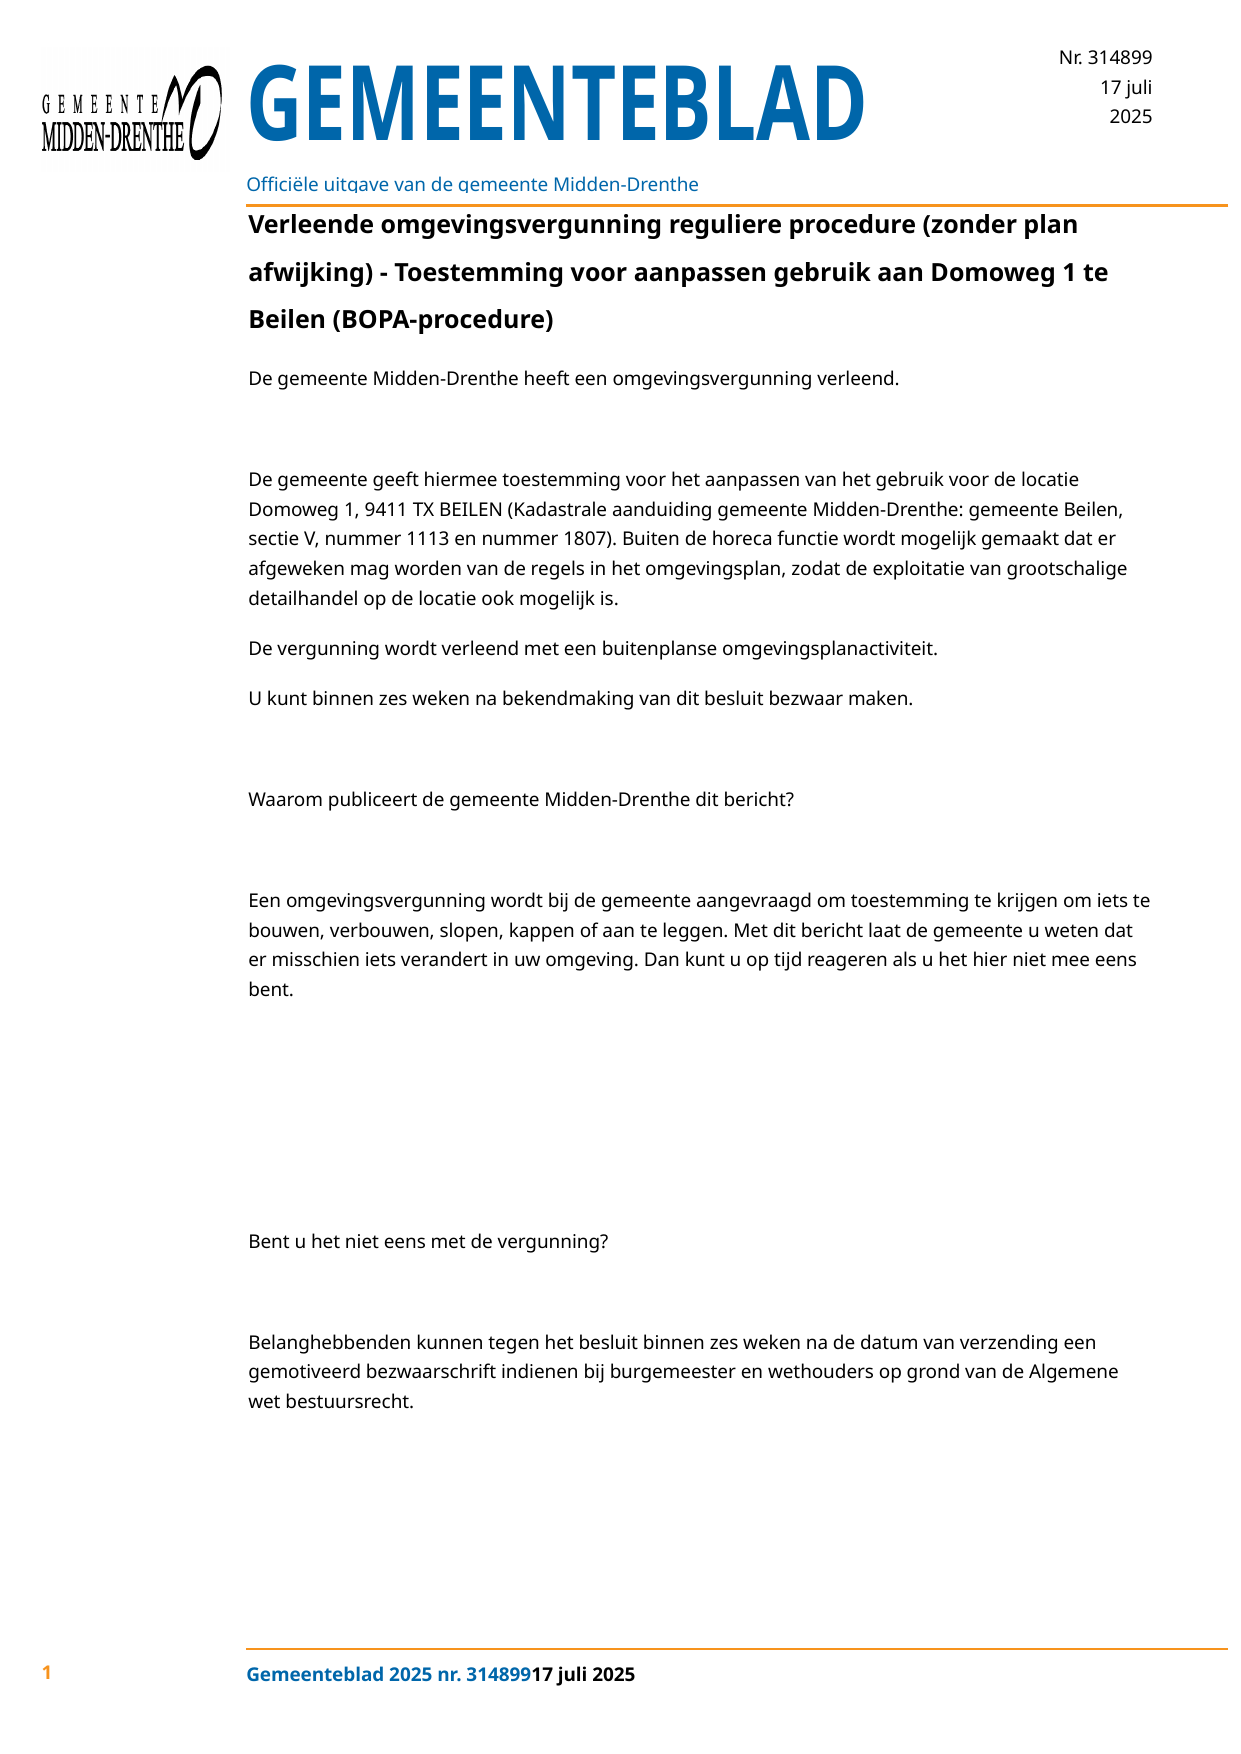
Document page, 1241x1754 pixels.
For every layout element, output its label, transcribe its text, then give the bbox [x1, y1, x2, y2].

text Een omgevingsvergunning wordt bij de gemeente aangevraagd om toestemming te krijgen om iets te bouwen, verbouwen, slopen, kappen of aan te leggen. Met dit bericht laat de gemeente u weten dat er misschien iets verandert in uw omgeving. Dan kunt u op tijd reageren als u het hier niet mee eens bent. [248, 887, 1152, 1002]
picture [41, 47, 231, 172]
text De gemeente Midden-Drenthe heeft een omgevingsvergunning verleend. [248, 366, 1152, 391]
text Belanghebbenden kunnen tegen het besluit binnen zes weken na de datum van verzending een gemotiveerd bezwaarschrift indienen bij burgemeester en wethouders op grond van de Algemene wet bestuursrecht. [248, 1329, 1152, 1414]
text Bent u het niet eens met de vergunning? [248, 1228, 1152, 1254]
text Verleende omgevingsvergunning reguliere procedure (zonder plan afwijking) - Toestemming voor aanpassen gebruik aan Domoweg 1 te Beilen (BOPA-procedure) [248, 207, 1152, 336]
text De vergunning wordt verleend met een buitenplanse omgevingsplanactiviteit. [248, 635, 1152, 661]
text Waarom publiceert de gemeente Midden-Drenthe dit bericht? [248, 786, 1152, 812]
text De gemeente geeft hiermee toestemming voor het aanpassen van het gebruik voor de locatie Domoweg 1, 9411 TX BEILEN (Kadastrale aanduiding gemeente Midden-Drenthe: gemeente Beilen, sectie V, nummer 1113 en nummer 1807). Buiten de horeca functie wordt mogelijk gemaakt dat er afgeweken mag worden van de regels in het omgevingsplan, zodat de exploitatie van grootschalige detailhandel op de locatie ook mogelijk is. [248, 466, 1152, 610]
text U kunt binnen zes weken na bekendmaking van dit besluit bezwaar maken. [248, 686, 1152, 711]
